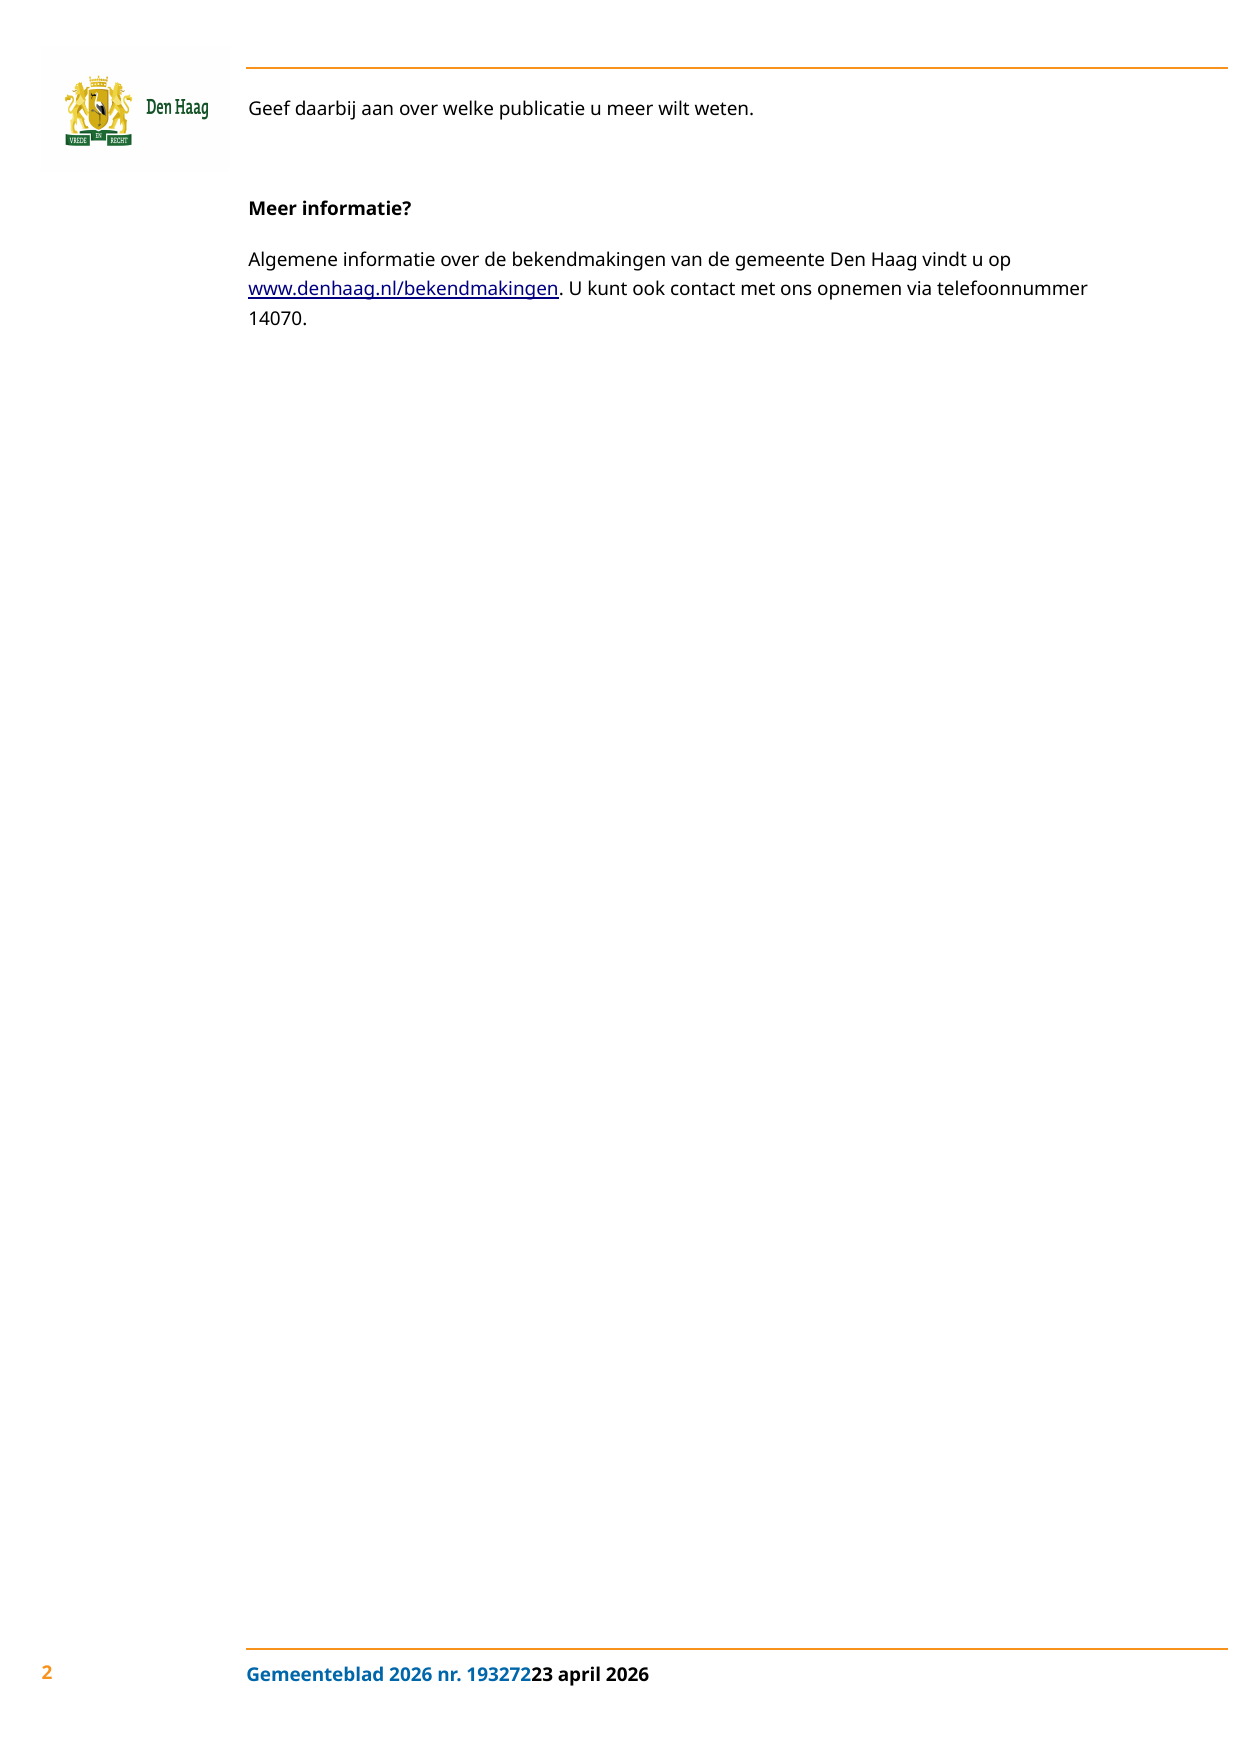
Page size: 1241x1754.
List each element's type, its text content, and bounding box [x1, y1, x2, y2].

picture [41, 47, 231, 172]
text Algemene informatie over de bekendmakingen van de gemeente Den Haag vindt u op www.denhaag.nl/bekendmakingen. U kunt ook contact met ons opnemen via telefoonnummer 14070. [248, 246, 1152, 331]
text Meer informatie? [248, 196, 1152, 221]
text Geef daarbij aan over welke publicatie u meer wilt weten. [248, 95, 1152, 121]
